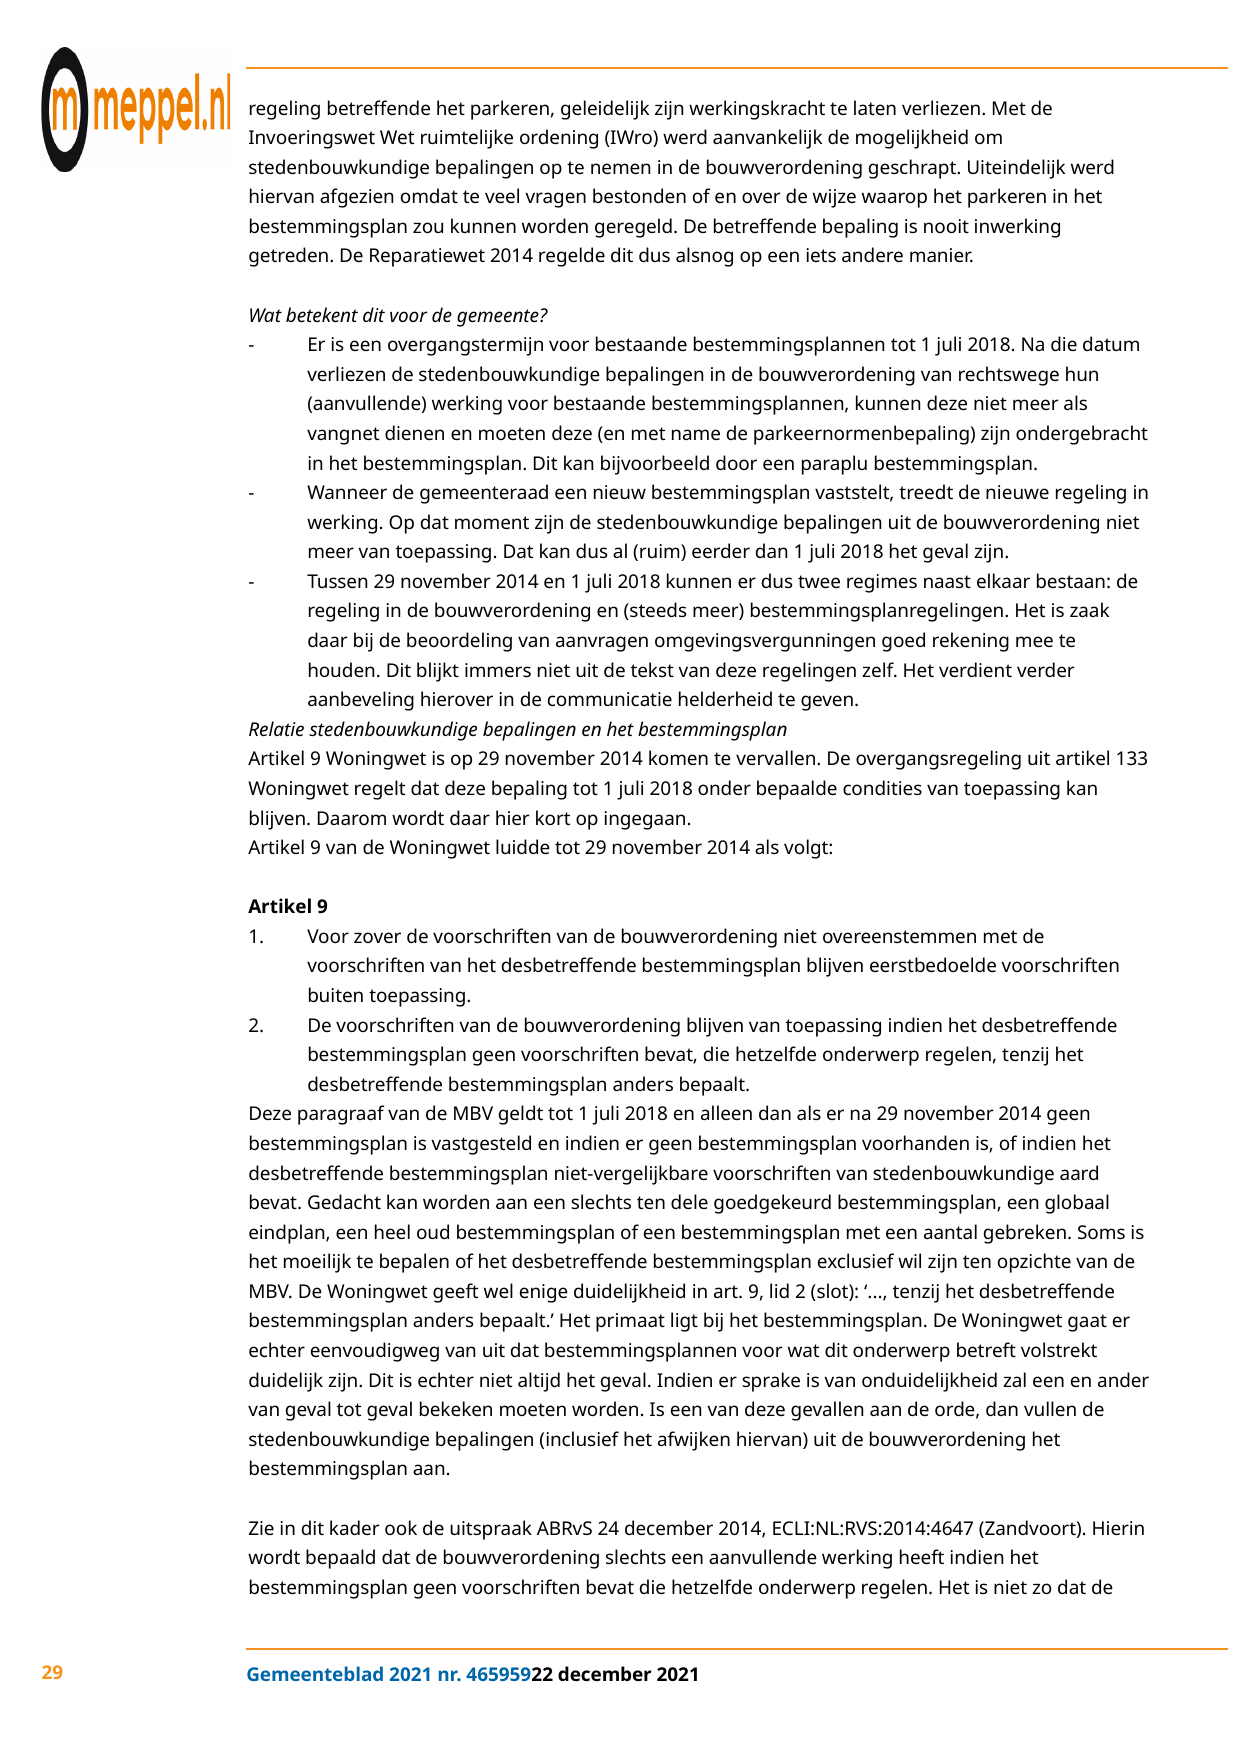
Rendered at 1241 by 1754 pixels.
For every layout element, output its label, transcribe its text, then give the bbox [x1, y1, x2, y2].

list De voorschriften van de bouwverordening blijven van toepassing indien het desbetreffende bestemmingsplan geen voorschriften bevat, die hetzelfde onderwerp regelen, tenzij het desbetreffende bestemmingsplan anders bepaalt. [248, 1012, 1152, 1097]
list Tussen 29 november 2014 en 1 juli 2018 kunnen er dus twee regimes naast elkaar bestaan: de regeling in de bouwverordening en (steeds meer) bestemmingsplanregelingen. Het is zaak daar bij de beoordeling van aanvragen omgevingsvergunningen goed rekening mee te houden. Dit blijkt immers niet uit de tekst van deze regelingen zelf. Het verdient verder aanbeveling hierover in de communicatie helderheid te geven. [248, 568, 1152, 712]
list Wanneer de gemeenteraad een nieuw bestemmingsplan vaststelt, treedt de nieuwe regeling in werking. Op dat moment zijn de stedenbouwkundige bepalingen uit de bouwverordening niet meer van toepassing. Dat kan dus al (ruim) eerder dan 1 juli 2018 het geval zijn. [248, 479, 1152, 564]
text Zie in dit kader ook de uitspraak ABRvS 24 december 2014, ECLI:NL:RVS:2014:4647 (Zandvoort). Hierin wordt bepaald dat de bouwverordening slechts een aanvullende werking heeft indien het bestemmingsplan geen voorschriften bevat die hetzelfde onderwerp regelen. Het is niet zo dat de [248, 1515, 1152, 1600]
text Artikel 9 Woningwet is op 29 november 2014 komen te vervallen. De overgangsregeling uit artikel 133 Woningwet regelt dat deze bepaling tot 1 juli 2018 onder bepaalde condities van toepassing kan blijven. Daarom wordt daar hier kort op ingegaan. [248, 746, 1152, 831]
list Er is een overgangstermijn voor bestaande bestemmingsplannen tot 1 juli 2018. Na die datum verliezen de stedenbouwkundige bepalingen in de bouwverordening van rechtswege hun (aanvullende) werking voor bestaande bestemmingsplannen, kunnen deze niet meer als vangnet dienen en moeten deze (en met name de parkeernormenbepaling) zijn ondergebracht in het bestemmingsplan. Dit kan bijvoorbeeld door een paraplu bestemmingsplan. [248, 331, 1152, 476]
text Deze paragraaf van de MBV geldt tot 1 juli 2018 en alleen dan als er na 29 november 2014 geen bestemmingsplan is vastgesteld en indien er geen bestemmingsplan voorhanden is, of indien het desbetreffende bestemmingsplan niet-vergelijkbare voorschriften van stedenbouwkundige aard bevat. Gedacht kan worden aan een slechts ten dele goedgekeurd bestemmingsplan, een globaal eindplan, een heel oud bestemmingsplan of een bestemmingsplan met een aantal gebreken. Soms is het moeilijk te bepalen of het desbetreffende bestemmingsplan exclusief wil zijn ten opzichte van de MBV. De Woningwet geeft wel enige duidelijkheid in art. 9, lid 2 (slot): ‘..., tenzij het desbetreffende bestemmingsplan anders bepaalt.’ Het primaat ligt bij het bestemmingsplan. De Woningwet gaat er echter eenvoudigweg van uit dat bestemmingsplannen voor wat dit onderwerp betreft volstrekt duidelijk zijn. Dit is echter niet altijd het geval. Indien er sprake is van onduidelijkheid zal een en ander van geval tot geval bekeken moeten worden. Is een van deze gevallen aan de orde, dan vullen de stedenbouwkundige bepalingen (inclusief het afwijken hiervan) uit de bouwverordening het bestemmingsplan aan. [248, 1101, 1152, 1481]
list Voor zover de voorschriften van de bouwverordening niet overeenstemmen met de voorschriften van het desbetreffende bestemmingsplan blijven eerstbedoelde voorschriften buiten toepassing. [248, 923, 1152, 1008]
text regeling betreffende het parkeren, geleidelijk zijn werkingskracht te laten verliezen. Met de Invoeringswet Wet ruimtelijke ordening (IWro) werd aanvankelijk de mogelijkheid om stedenbouwkundige bepalingen op te nemen in de bouwverordening geschrapt. Uiteindelijk werd hiervan afgezien omdat te veel vragen bestonden of en over de wijze waarop het parkeren in het bestemmingsplan zou kunnen worden geregeld. De betreffende bepaling is nooit inwerking getreden. De Reparatiewet 2014 regelde dit dus alsnog op een iets andere manier. [248, 95, 1152, 268]
text Relatie stedenbouwkundige bepalingen en het bestemmingsplan [248, 716, 1152, 742]
picture [41, 47, 231, 172]
text Artikel 9 van de Woningwet luidde tot 29 november 2014 als volgt: [248, 834, 1152, 860]
text Artikel 9 [248, 893, 1152, 919]
text Wat betekent dit voor de gemeente? [248, 302, 1152, 328]
